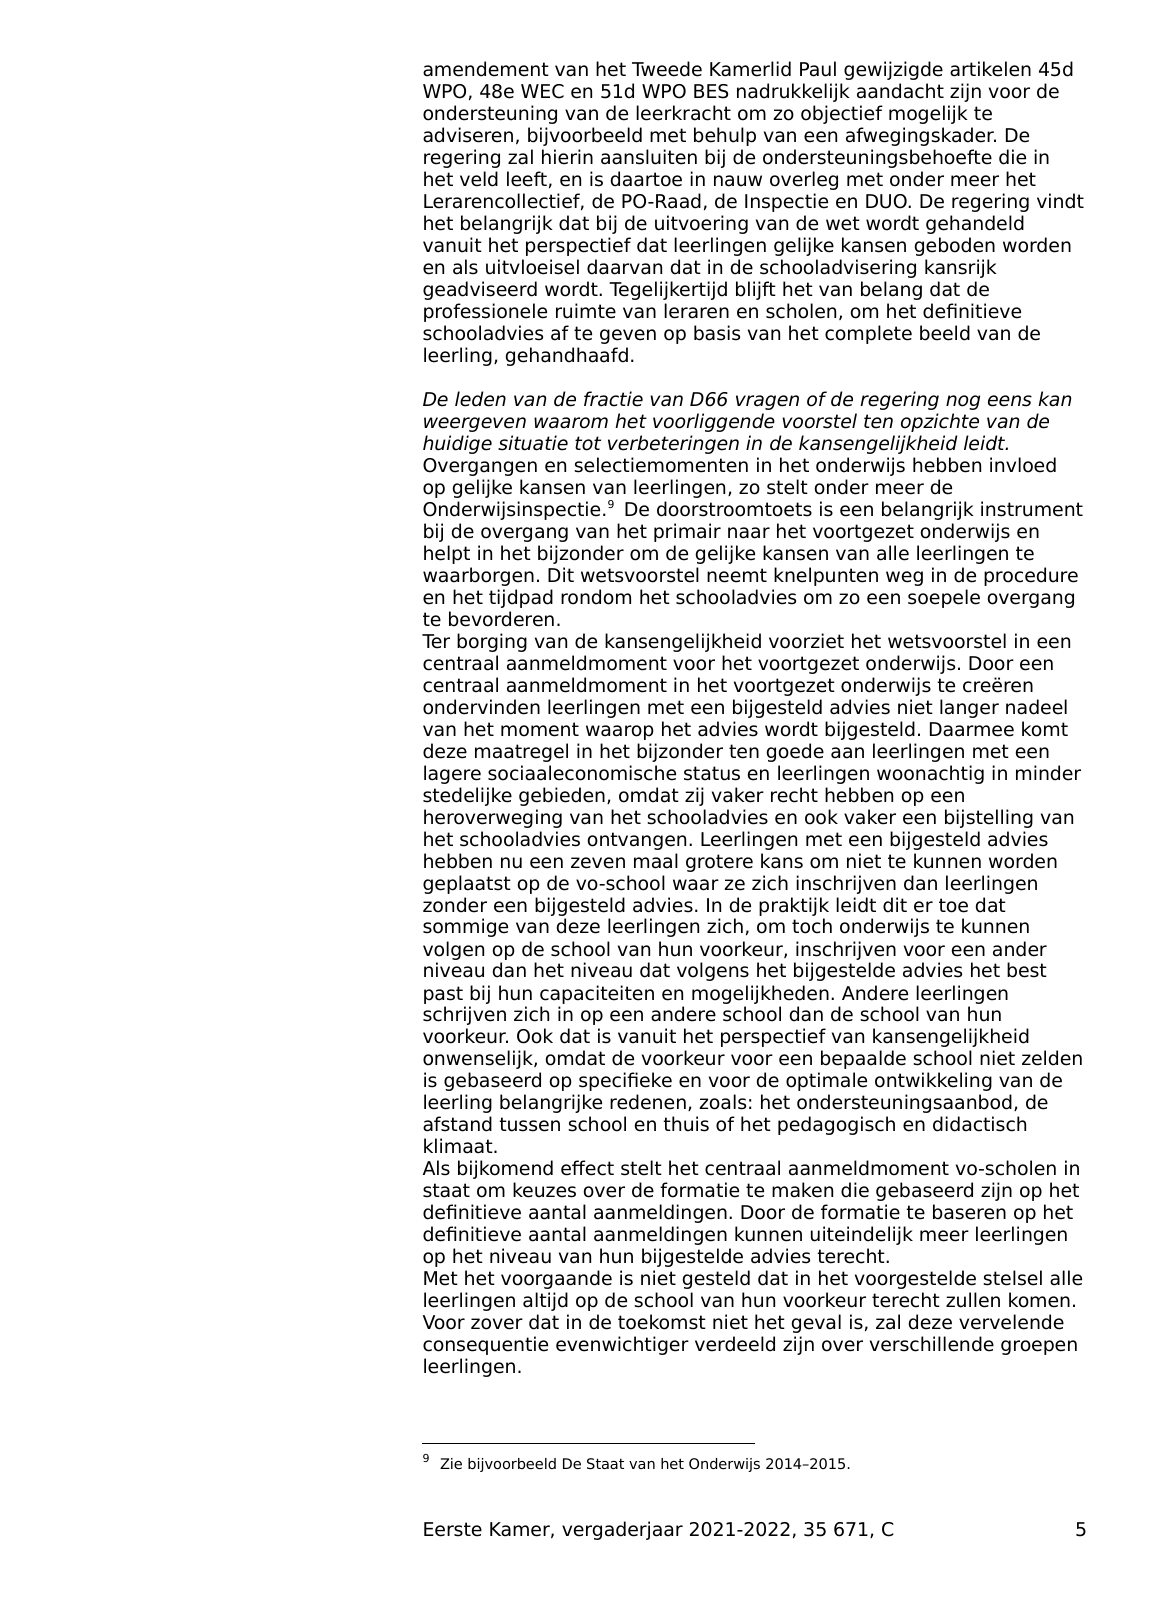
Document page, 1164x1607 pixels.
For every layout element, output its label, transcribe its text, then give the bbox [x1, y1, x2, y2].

text Overgangen en selectiemomenten in het onderwijs hebben invloed op gelijke kansen van leerlingen, zo stelt onder meer de Onderwijsinspectie. De doorstroomtoets is een belangrijk instrument bij de overgang van het primair naar het voortgezet onderwijs en helpt in het bijzonder om de gelijke kansen van alle leerlingen te waarborgen. Dit wetsvoorstel neemt knelpunten weg in de procedure en het tijdpad rondom het schooladvies om zo een soepele overgang te bevorderen. [422, 455, 1087, 631]
text Met het voorgaande is niet gesteld dat in het voorgestelde stelsel alle leerlingen altijd op de school van hun voorkeur terecht zullen komen. Voor zover dat in de toekomst niet het geval is, zal deze vervelende consequentie evenwichtiger verdeeld zijn over verschillende groepen leerlingen. [422, 1268, 1087, 1378]
text amendement van het Tweede Kamerlid Paul gewijzigde artikelen 45d WPO, 48e WEC en 51d WPO BES nadrukkelijk aandacht zijn voor de ondersteuning van de leerkracht om zo objectief mogelijk te adviseren, bijvoorbeeld met behulp van een afwegingskader. De regering zal hierin aansluiten bij de ondersteuningsbehoefte die in het veld leeft, en is daartoe in nauw overleg met onder meer het Lerarencollectief, de PO-Raad, de Inspectie en DUO. De regering vindt het belangrijk dat bij de uitvoering van de wet wordt gehandeld vanuit het perspectief dat leerlingen gelijke kansen geboden worden en als uitvloeisel daarvan dat in de schooladvisering kansrijk geadviseerd wordt. Tegelijkertijd blijft het van belang dat de professionele ruimte van leraren en scholen, om het definitieve schooladvies af te geven op basis van het complete beeld van de leerling, gehandhaafd. [422, 59, 1087, 367]
text Ter borging van de kansengelijkheid voorziet het wetsvoorstel in een centraal aanmeldmoment voor het voortgezet onderwijs. Door een centraal aanmeldmoment in het voortgezet onderwijs te creëren ondervinden leerlingen met een bijgesteld advies niet langer nadeel van het moment waarop het advies wordt bijgesteld. Daarmee komt deze maatregel in het bijzonder ten goede aan leerlingen met een lagere sociaaleconomische status en leerlingen woonachtig in minder stedelijke gebieden, omdat zij vaker recht hebben op een heroverweging van het schooladvies en ook vaker een bijstelling van het schooladvies ontvangen. Leerlingen met een bijgesteld advies hebben nu een zeven maal grotere kans om niet te kunnen worden geplaatst op de vo-school waar ze zich inschrijven dan leerlingen zonder een bijgesteld advies. In de praktijk leidt dit er toe dat sommige van deze leerlingen zich, om toch onderwijs te kunnen volgen op de school van hun voorkeur, inschrijven voor een ander niveau dan het niveau dat volgens het bijgestelde advies het best past bij hun capaciteiten en mogelijkheden. Andere leerlingen schrijven zich in op een andere school dan de school van hun voorkeur. Ook dat is vanuit het perspectief van kansengelijkheid onwenselijk, omdat de voorkeur voor een bepaalde school niet zelden is gebaseerd op specifieke en voor de optimale ontwikkeling van de leerling belangrijke redenen, zoals: het ondersteuningsaanbod, de afstand tussen school en thuis of het pedagogisch en didactisch klimaat. [422, 631, 1087, 1158]
text De leden van de fractie van D66 vragen of de regering nog eens kan weergeven waarom het voorliggende voorstel ten opzichte van de huidige situatie tot verbeteringen in de kansengelijkheid leidt. [422, 389, 1087, 455]
text Zie bijvoorbeeld De Staat van het Onderwijs 2014–2015. [422, 1452, 1087, 1474]
text Als bijkomend effect stelt het centraal aanmeldmoment vo-scholen in staat om keuzes over de formatie te maken die gebaseerd zijn op het definitieve aantal aanmeldingen. Door de formatie te baseren op het definitieve aantal aanmeldingen kunnen uiteindelijk meer leerlingen op het niveau van hun bijgestelde advies terecht. [422, 1158, 1087, 1268]
